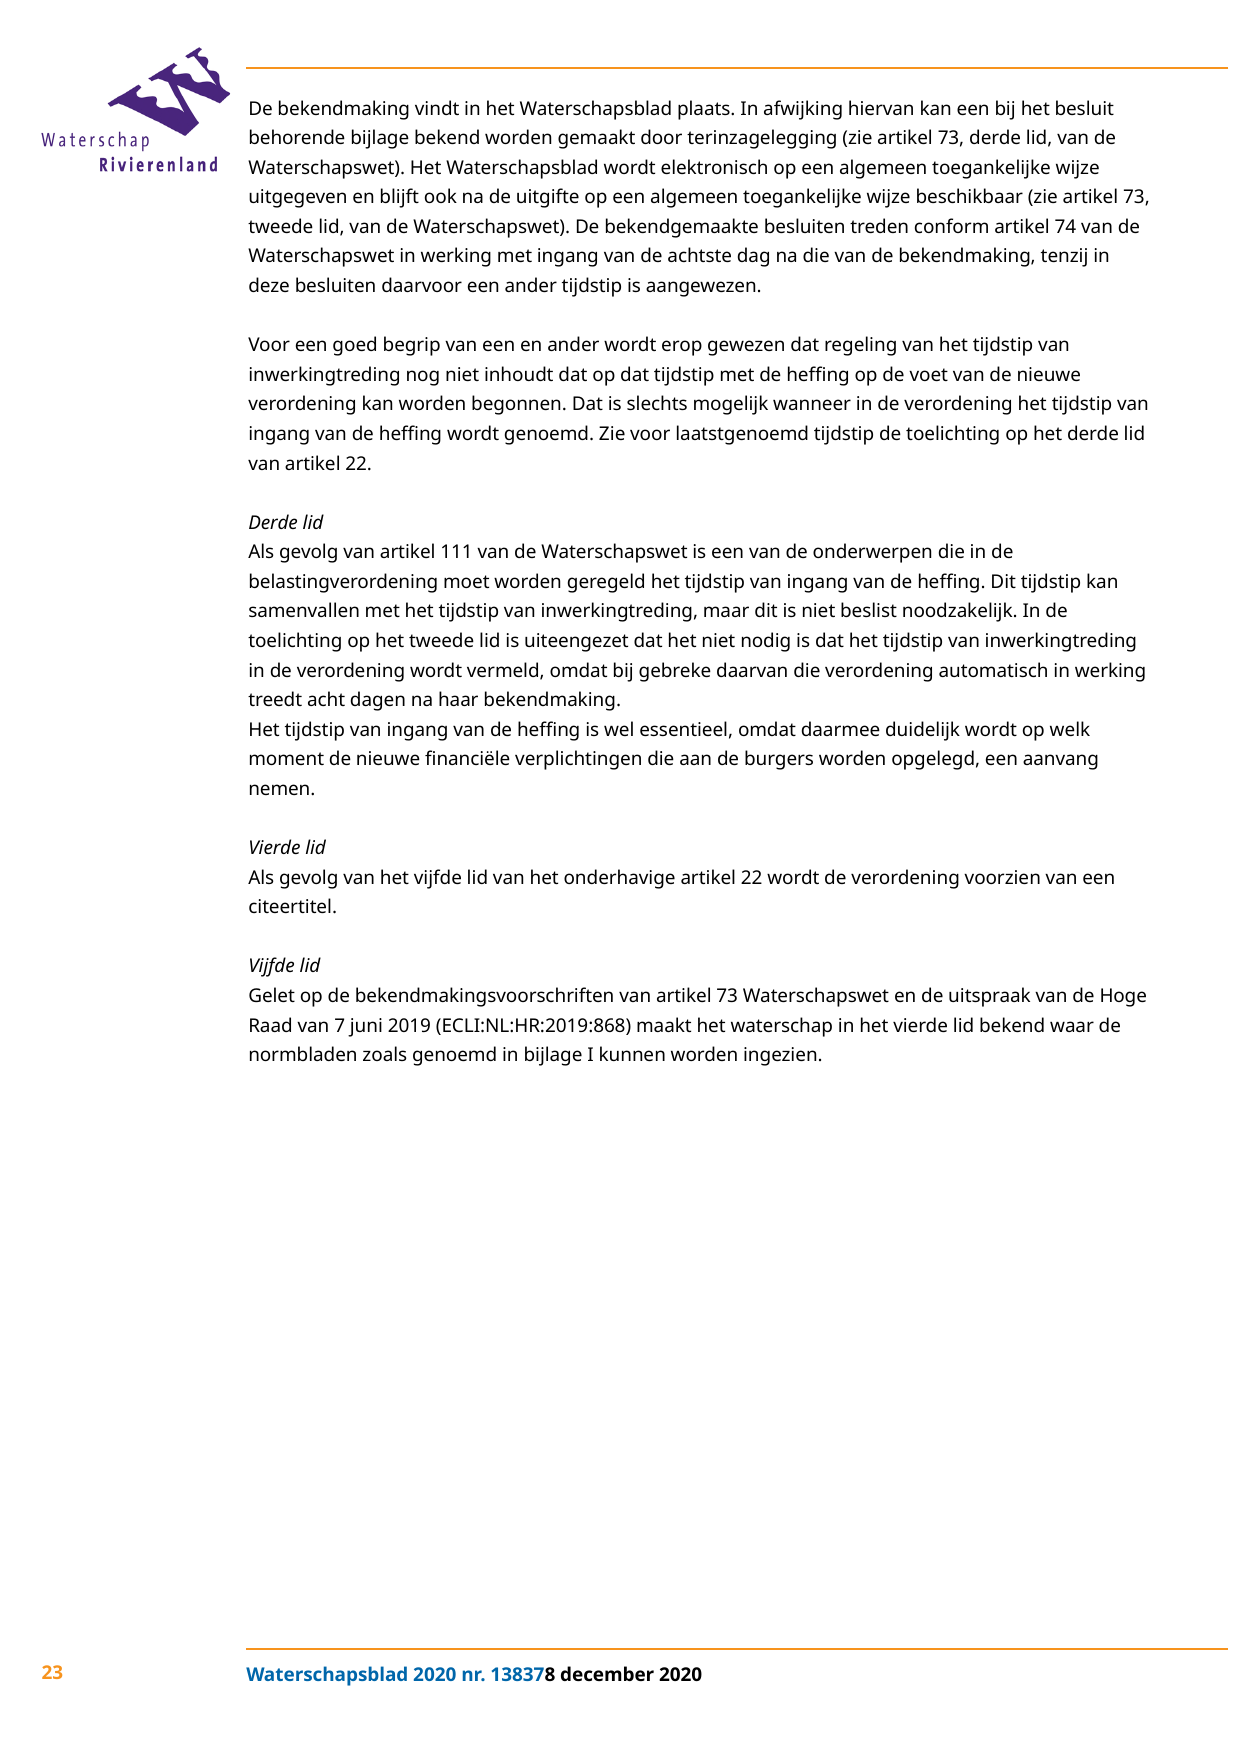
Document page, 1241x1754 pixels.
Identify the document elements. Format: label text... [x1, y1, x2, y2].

text Het tijdstip van ingang van de heffing is wel essentieel, omdat daarmee duidelijk wordt op welk moment de nieuwe financiële verplichtingen die aan de burgers worden opgelegd, een aanvang nemen. [248, 716, 1152, 801]
text Voor een goed begrip van een en ander wordt erop gewezen dat regeling van het tijdstip van inwerkingtreding nog niet inhoudt dat op dat tijdstip met de heffing op de voet van de nieuwe verordening kan worden begonnen. Dat is slechts mogelijk wanneer in de verordening het tijdstip van ingang van de heffing wordt genoemd. Zie voor laatstgenoemd tijdstip de toelichting op het derde lid van artikel 22. [248, 331, 1152, 476]
text Derde lid [248, 509, 1152, 535]
text Als gevolg van het vijfde lid van het onderhavige artikel 22 wordt de verordening voorzien van een citeertitel. [248, 864, 1152, 919]
picture [41, 47, 231, 172]
text Vierde lid [248, 834, 1152, 860]
text Gelet op de bekendmakingsvoorschriften van artikel 73 Waterschapswet en de uitspraak van de Hoge Raad van 7 juni 2019 (ECLI:NL:HR:2019:868) maakt het waterschap in het vierde lid bekend waar de normbladen zoals genoemd in bijlage I kunnen worden ingezien. [248, 982, 1152, 1067]
text Vijfde lid [248, 953, 1152, 978]
text Als gevolg van artikel 111 van de Waterschapswet is een van de onderwerpen die in de belastingverordening moet worden geregeld het tijdstip van ingang van de heffing. Dit tijdstip kan samenvallen met het tijdstip van inwerkingtreding, maar dit is niet beslist noodzakelijk. In de toelichting op het tweede lid is uiteengezet dat het niet nodig is dat het tijdstip van inwerkingtreding in de verordening wordt vermeld, omdat bij gebreke daarvan die verordening automatisch in werking treedt acht dagen na haar bekendmaking. [248, 538, 1152, 712]
text De bekendmaking vindt in het Waterschapsblad plaats. In afwijking hiervan kan een bij het besluit behorende bijlage bekend worden gemaakt door terinzagelegging (zie artikel 73, derde lid, van de Waterschapswet). Het Waterschapsblad wordt elektronisch op een algemeen toegankelijke wijze uitgegeven en blijft ook na de uitgifte op een algemeen toegankelijke wijze beschikbaar (zie artikel 73, tweede lid, van de Waterschapswet). De bekendgemaakte besluiten treden conform artikel 74 van de Waterschapswet in werking met ingang van de achtste dag na die van de bekendmaking, tenzij in deze besluiten daarvoor een ander tijdstip is aangewezen. [248, 95, 1152, 298]
